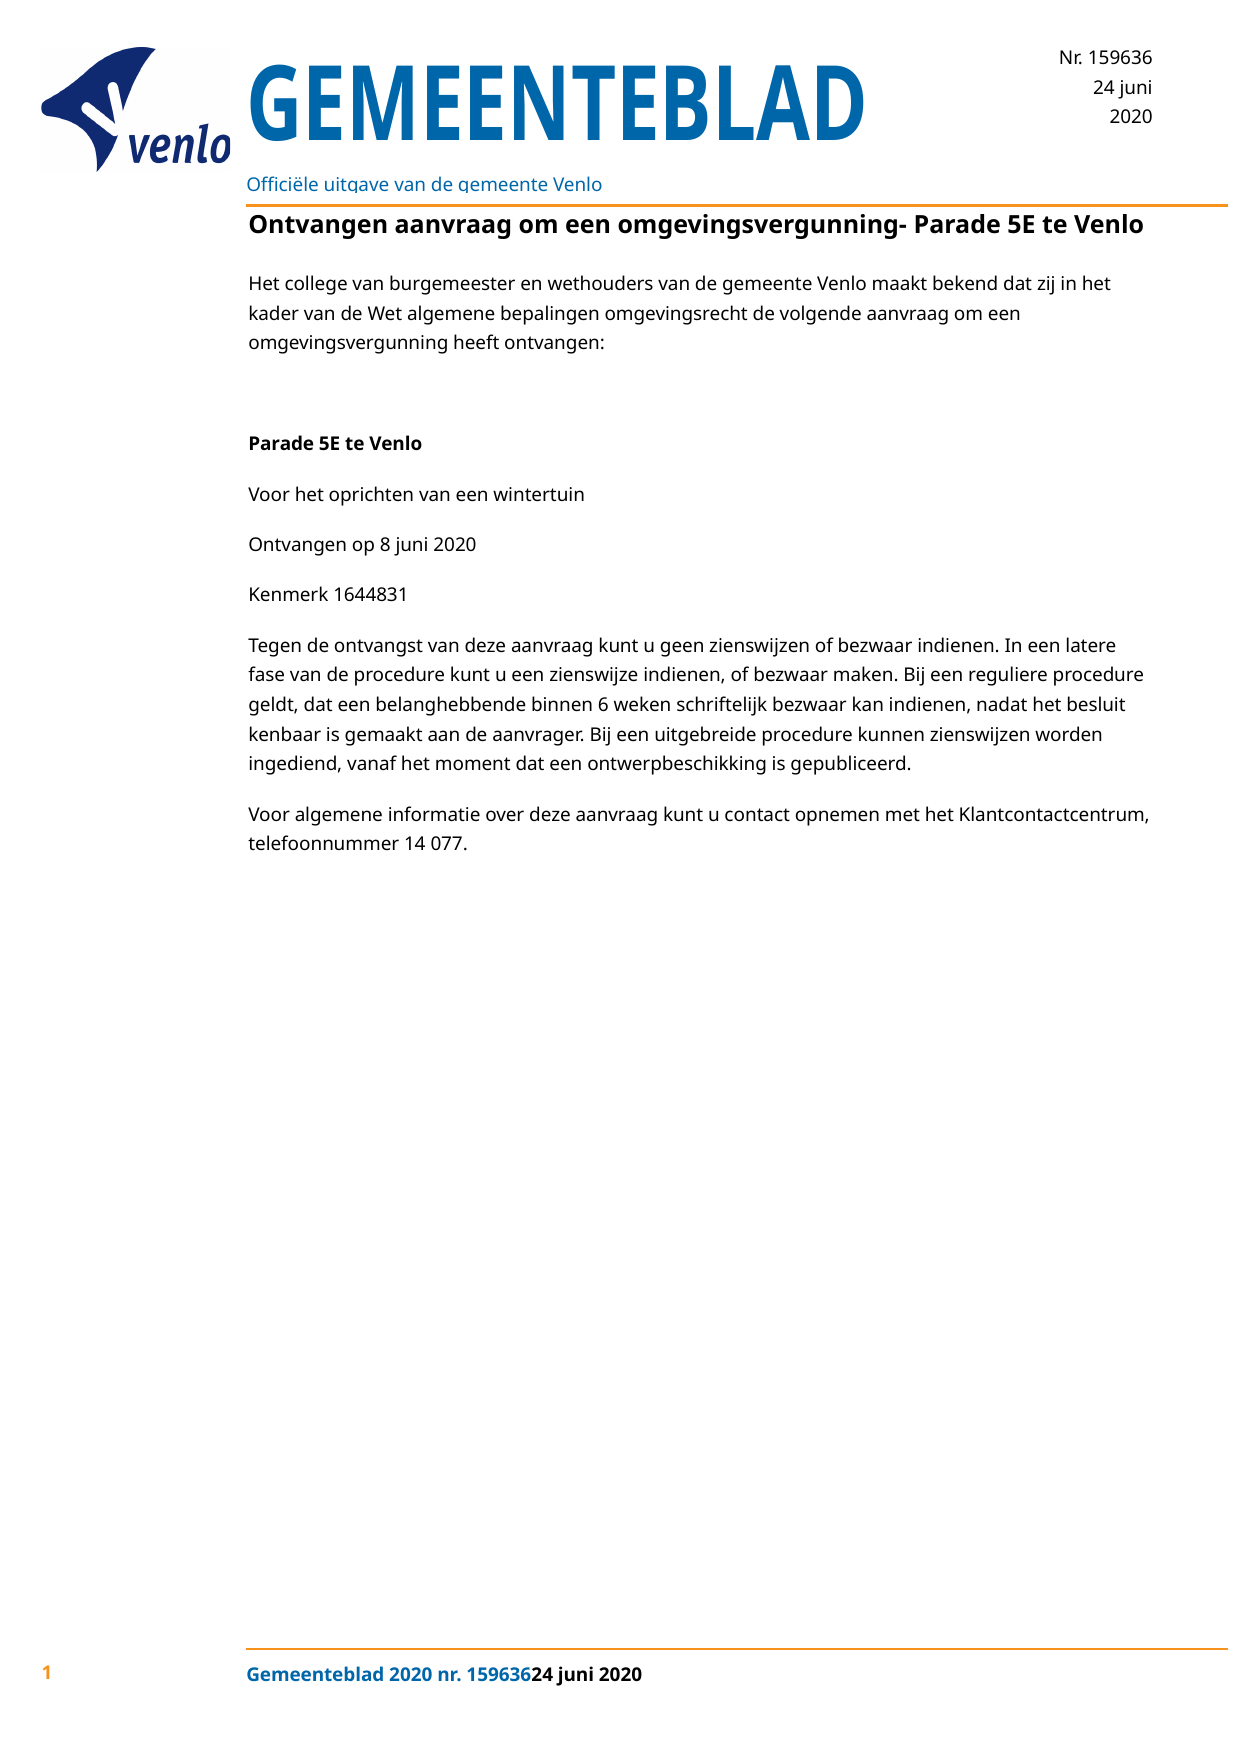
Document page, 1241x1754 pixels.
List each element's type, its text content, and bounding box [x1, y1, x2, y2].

text Ontvangen aanvraag om een omgevingsvergunning- Parade 5E te Venlo [248, 207, 1152, 241]
text Kenmerk 1644831 [248, 582, 1152, 607]
text Het college van burgemeester en wethouders van de gemeente Venlo maakt bekend dat zij in het kader van de Wet algemene bepalingen omgevingsrecht de volgende aanvraag om een omgevingsvergunning heeft ontvangen: [248, 270, 1152, 355]
text Tegen de ontvangst van deze aanvraag kunt u geen zienswijzen of bezwaar indienen. In een latere fase van de procedure kunt u een zienswijze indienen, of bezwaar maken. Bij een reguliere procedure geldt, dat een belanghebbende binnen 6 weken schriftelijk bezwaar kan indienen, nadat het besluit kenbaar is gemaakt aan de aanvrager. Bij een uitgebreide procedure kunnen zienswijzen worden ingediend, vanaf het moment dat een ontwerpbeschikking is gepubliceerd. [248, 632, 1152, 776]
picture [41, 47, 231, 172]
text Parade 5E te Venlo [248, 430, 1152, 456]
text Ontvangen op 8 juni 2020 [248, 531, 1152, 557]
text Voor het oprichten van een wintertuin [248, 481, 1152, 506]
text Voor algemene informatie over deze aanvraag kunt u contact opnemen met het Klantcontactcentrum, telefoonnummer 14 077. [248, 801, 1152, 856]
